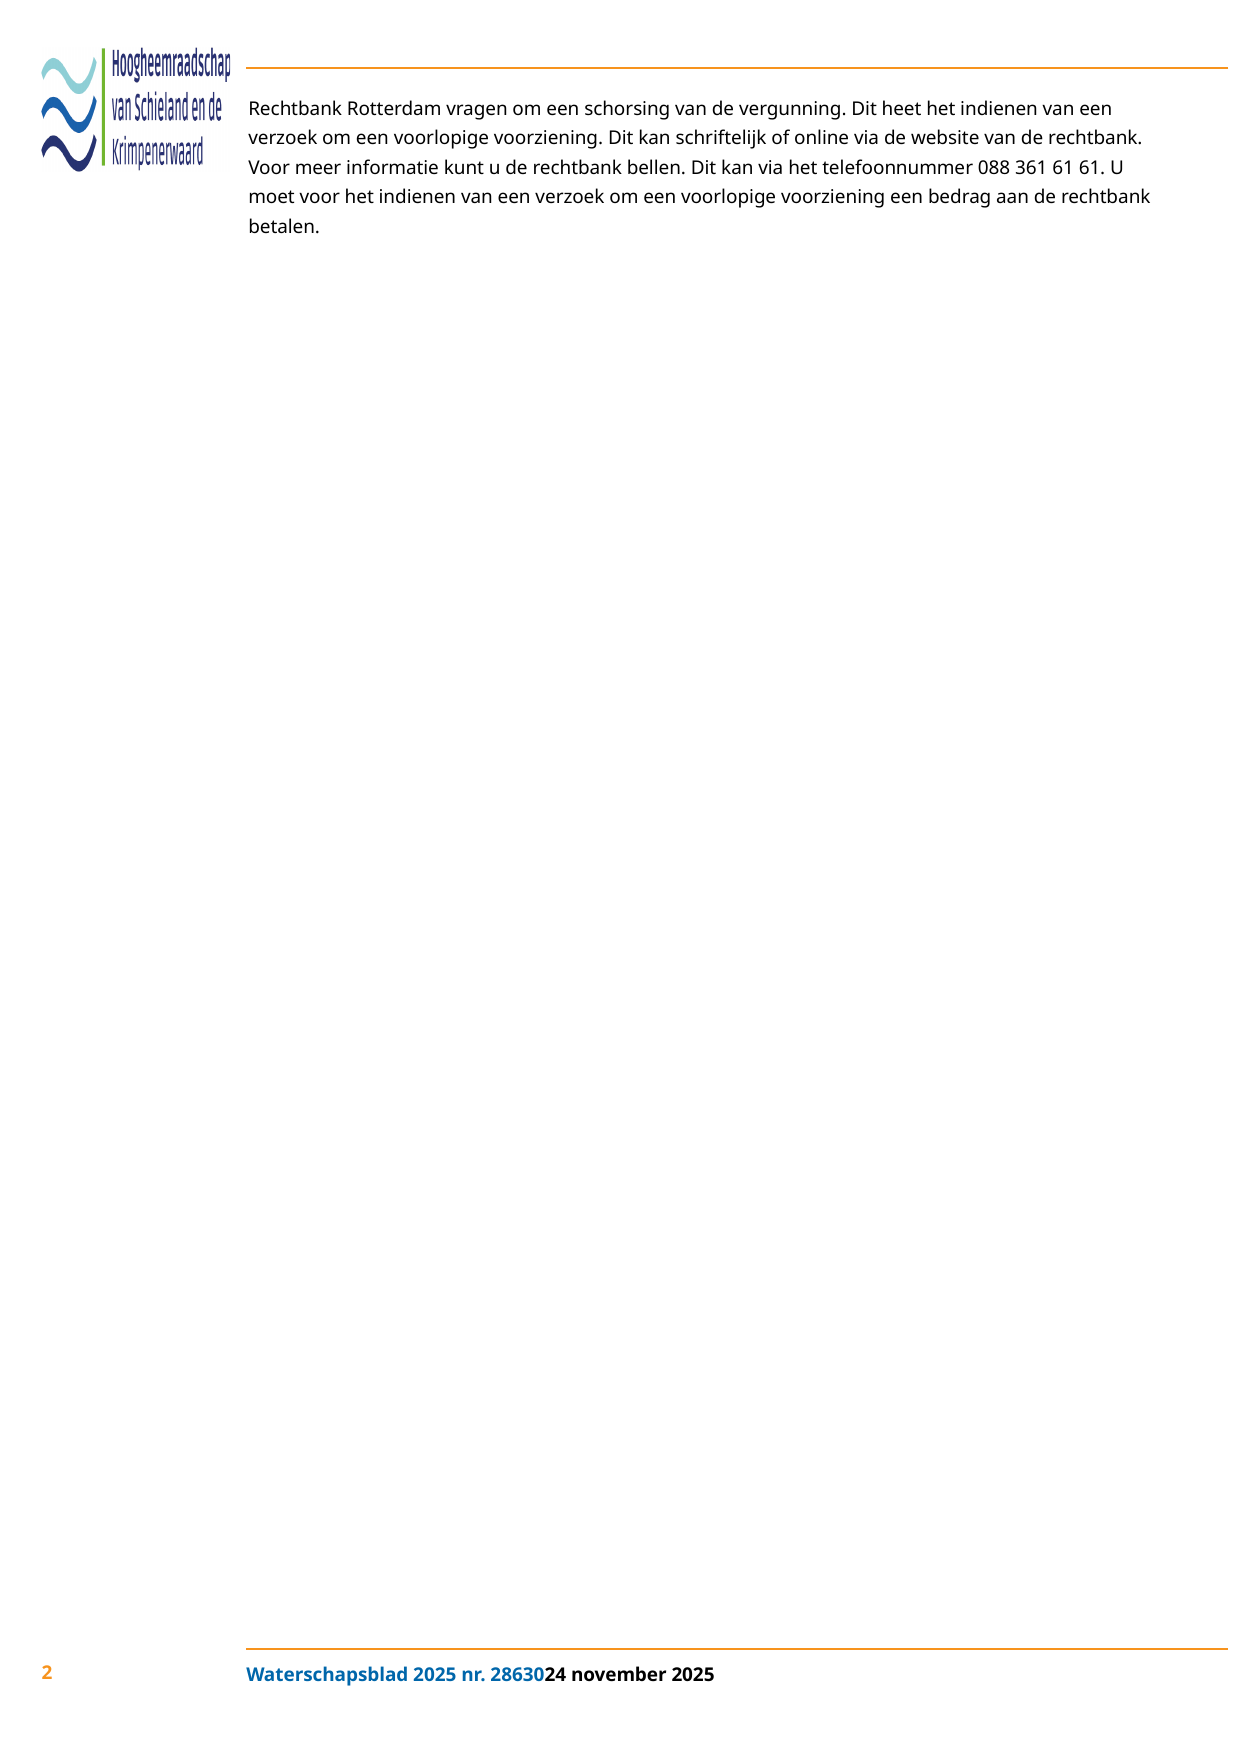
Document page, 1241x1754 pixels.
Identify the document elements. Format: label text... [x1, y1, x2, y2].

picture [41, 47, 231, 172]
text Rechtbank Rotterdam vragen om een schorsing van de vergunning. Dit heet het indienen van een verzoek om een voorlopige voorziening. Dit kan schriftelijk of online via de website van de rechtbank. Voor meer informatie kunt u de rechtbank bellen. Dit kan via het telefoonnummer 088 361 61 61. U moet voor het indienen van een verzoek om een voorlopige voorziening een bedrag aan de rechtbank betalen. [248, 95, 1152, 239]
